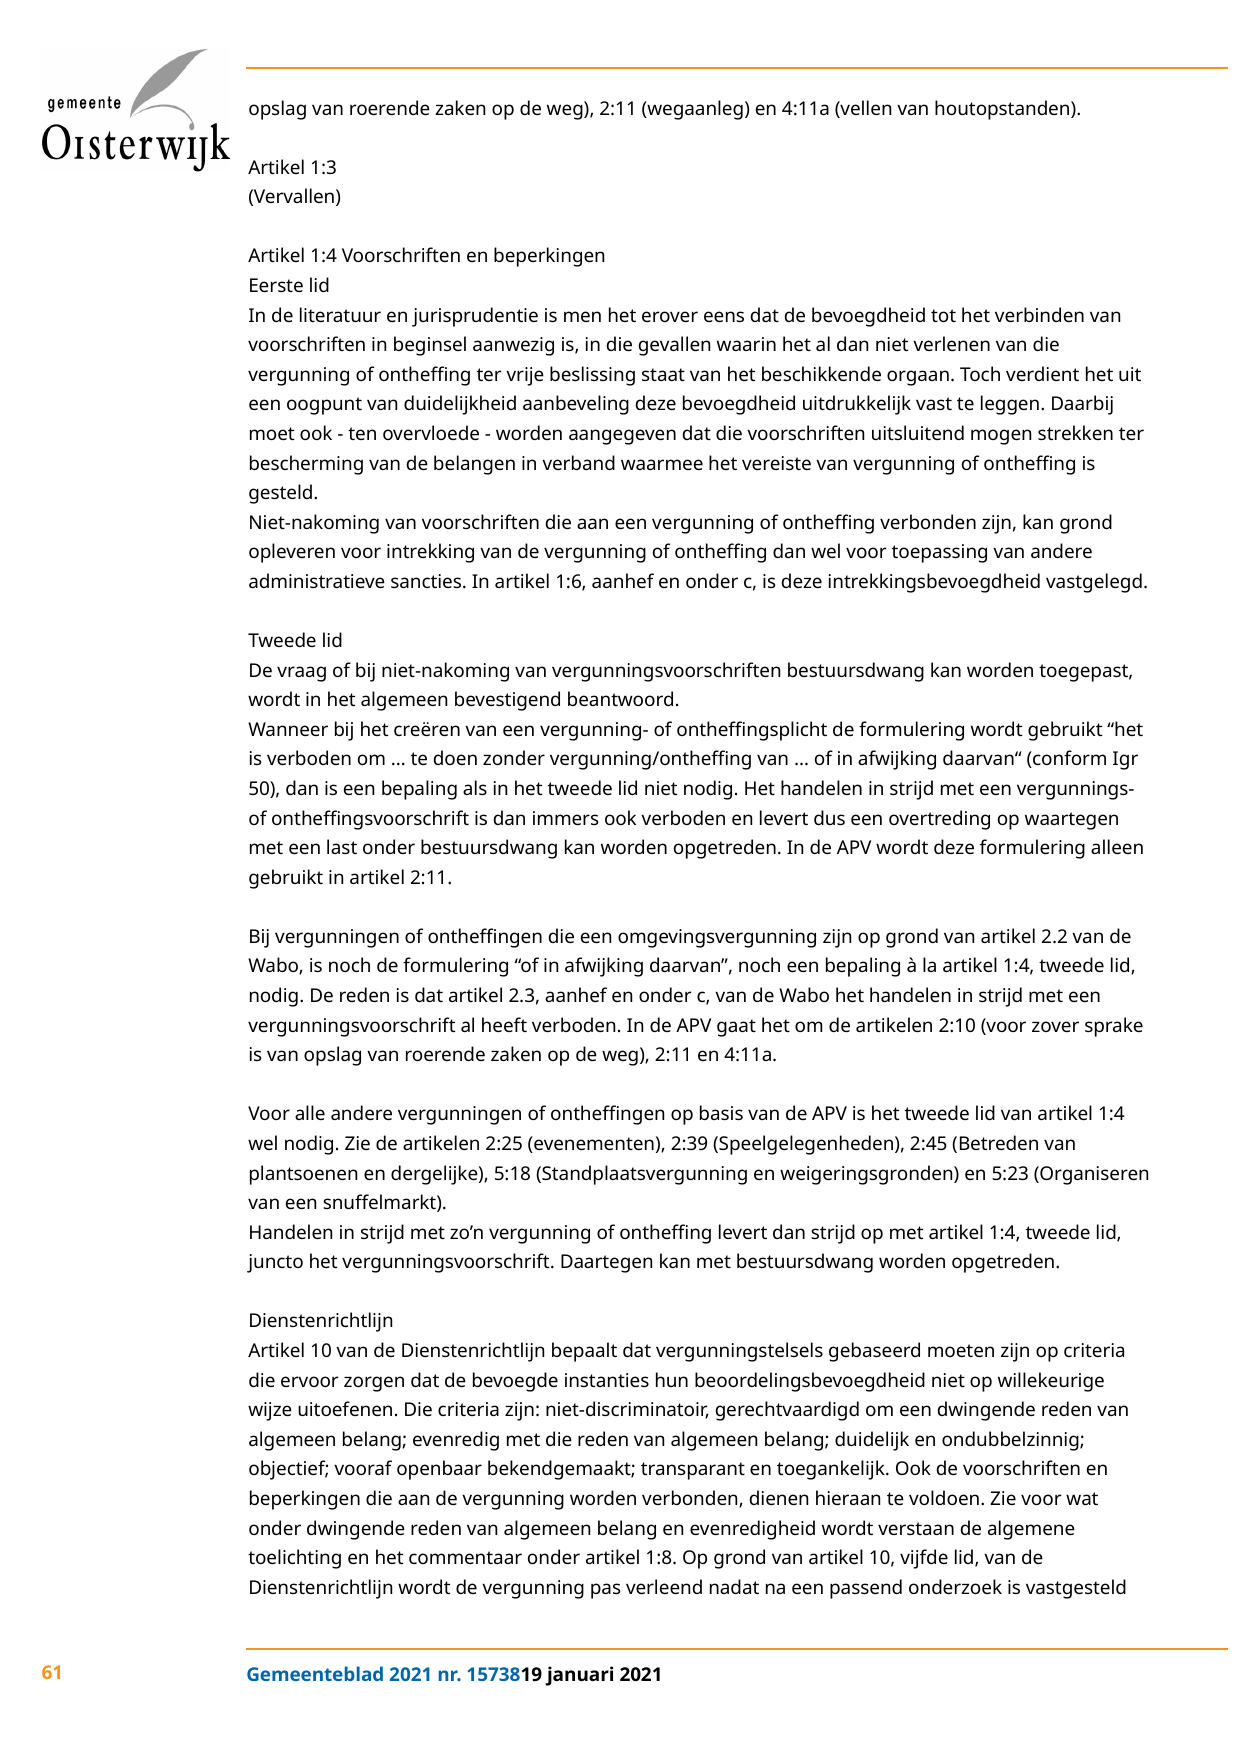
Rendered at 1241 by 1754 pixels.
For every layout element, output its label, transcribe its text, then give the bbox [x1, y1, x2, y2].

text Artikel 1:3 [248, 154, 1152, 180]
text Handelen in strijd met zo’n vergunning of ontheffing levert dan strijd op met artikel 1:4, tweede lid, juncto het vergunningsvoorschrift. Daartegen kan met bestuursdwang worden opgetreden. [248, 1219, 1152, 1274]
text Niet-nakoming van voorschriften die aan een vergunning of ontheffing verbonden zijn, kan grond opleveren voor intrekking van de vergunning of ontheffing dan wel voor toepassing van andere administratieve sancties. In artikel 1:6, aanhef en onder c, is deze intrekkingsbevoegdheid vastgelegd. [248, 509, 1152, 594]
text Tweede lid [248, 627, 1152, 653]
text Bij vergunningen of ontheffingen die een omgevingsvergunning zijn op grond van artikel 2.2 van de Wabo, is noch de formulering “of in afwijking daarvan”, noch een bepaling à la artikel 1:4, tweede lid, nodig. De reden is dat artikel 2.3, aanhef en onder c, van de Wabo het handelen in strijd met een vergunningsvoorschrift al heeft verboden. In de APV gaat het om de artikelen 2:10 (voor zover sprake is van opslag van roerende zaken op de weg), 2:11 en 4:11a. [248, 923, 1152, 1067]
picture [41, 47, 231, 172]
text Dienstenrichtlijn [248, 1308, 1152, 1333]
text Artikel 10 van de Dienstenrichtlijn bepaalt dat vergunningstelsels gebaseerd moeten zijn op criteria die ervoor zorgen dat de bevoegde instanties hun beoordelingsbevoegdheid niet op willekeurige wijze uitoefenen. Die criteria zijn: niet-discriminatoir, gerechtvaardigd om een dwingende reden van algemeen belang; evenredig met die reden van algemeen belang; duidelijk en ondubbelzinnig; objectief; vooraf openbaar bekendgemaakt; transparant en toegankelijk. Ook de voorschriften en beperkingen die aan de vergunning worden verbonden, dienen hieraan te voldoen. Zie voor wat onder dwingende reden van algemeen belang en evenredigheid wordt verstaan de algemene toelichting en het commentaar onder artikel 1:8. Op grond van artikel 10, vijfde lid, van de Dienstenrichtlijn wordt de vergunning pas verleend nadat na een passend onderzoek is vastgesteld [248, 1337, 1152, 1600]
text Artikel 1:4 Voorschriften en beperkingen [248, 243, 1152, 268]
text opslag van roerende zaken op de weg), 2:11 (wegaanleg) en 4:11a (vellen van houtopstanden). [248, 95, 1152, 121]
text Wanneer bij het creëren van een vergunning- of ontheffingsplicht de formulering wordt gebruikt “het is verboden om … te doen zonder vergunning/ontheffing van … of in afwijking daarvan“ (conform Igr 50), dan is een bepaling als in het tweede lid niet nodig. Het handelen in strijd met een vergunnings- of ontheffingsvoorschrift is dan immers ook verboden en levert dus een overtreding op waartegen met een last onder bestuursdwang kan worden opgetreden. In de APV wordt deze formulering alleen gebruikt in artikel 2:11. [248, 716, 1152, 890]
text (Vervallen) [248, 183, 1152, 209]
text De vraag of bij niet-nakoming van vergunningsvoorschriften bestuursdwang kan worden toegepast, wordt in het algemeen bevestigend beantwoord. [248, 657, 1152, 712]
text Eerste lid [248, 272, 1152, 298]
text Voor alle andere vergunningen of ontheffingen op basis van de APV is het tweede lid van artikel 1:4 wel nodig. Zie de artikelen 2:25 (evenementen), 2:39 (Speelgelegenheden), 2:45 (Betreden van plantsoenen en dergelijke), 5:18 (Standplaatsvergunning en weigeringsgronden) en 5:23 (Organiseren van een snuffelmarkt). [248, 1101, 1152, 1215]
text In de literatuur en jurisprudentie is men het erover eens dat de bevoegdheid tot het verbinden van voorschriften in beginsel aanwezig is, in die gevallen waarin het al dan niet verlenen van die vergunning of ontheffing ter vrije beslissing staat van het beschikkende orgaan. Toch verdient het uit een oogpunt van duidelijkheid aanbeveling deze bevoegdheid uitdrukkelijk vast te leggen. Daarbij moet ook - ten overvloede - worden aangegeven dat die voorschriften uitsluitend mogen strekken ter bescherming van de belangen in verband waarmee het vereiste van vergunning of ontheffing is gesteld. [248, 302, 1152, 505]
